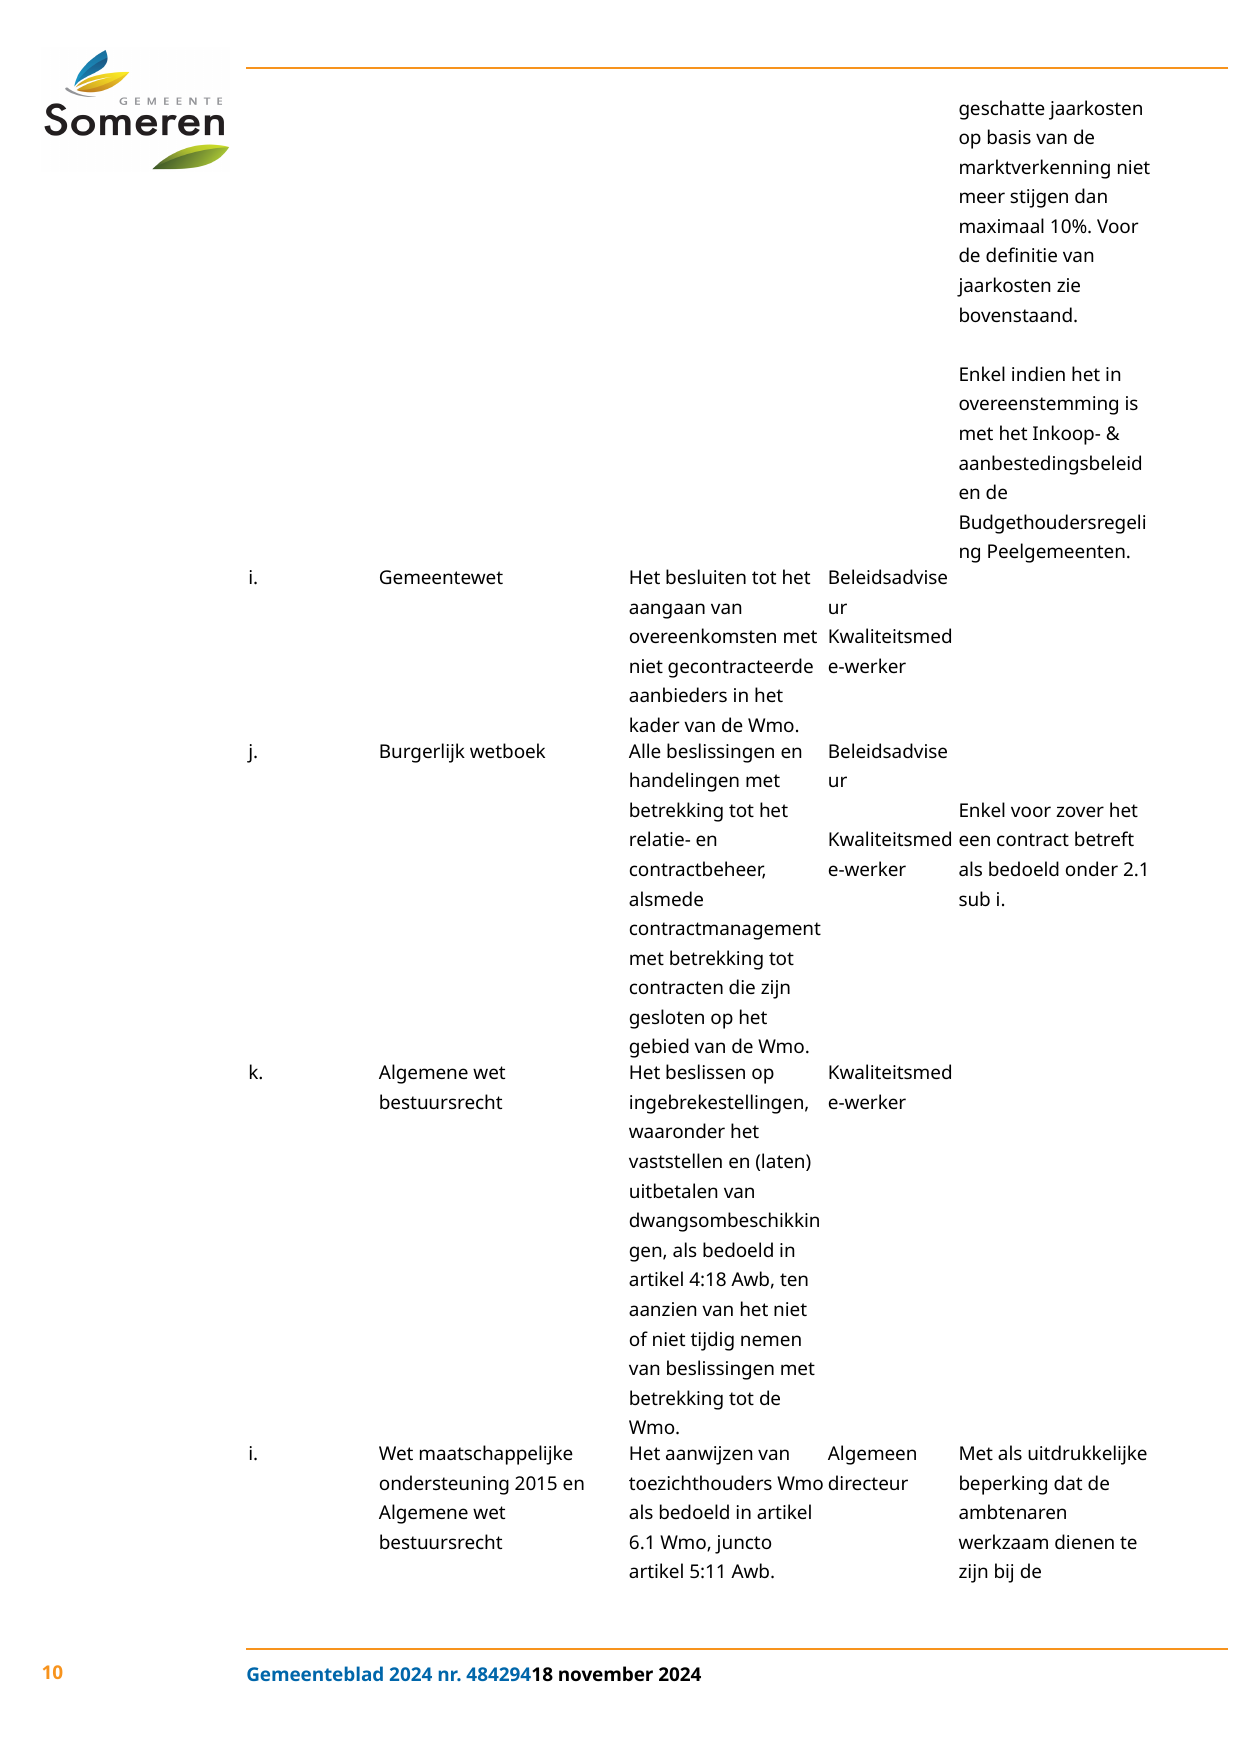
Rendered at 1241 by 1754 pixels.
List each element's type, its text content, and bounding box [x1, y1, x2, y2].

table_cell [958, 1060, 1152, 1440]
table_cell Het beslissen op ingebrekestellingen, waaronder het vaststellen en (laten) uitbetalen van dwangsombeschikkingen, als bedoeld in artikel 4:18 Awb, ten aanzien van het niet of niet tijdig nemen van beslissingen met betrekking tot de Wmo. [629, 1060, 828, 1440]
table_cell [248, 95, 379, 564]
table_cell Het besluiten tot het aangaan van overeenkomsten met niet gecontracteerde aanbieders in het kader van de Wmo. [629, 564, 828, 738]
table_cell Beleidsadviseur Kwaliteitsmede-werker [828, 738, 958, 1059]
table_cell Gemeentewet [379, 564, 629, 738]
table_cell k. [248, 1060, 379, 1440]
table_cell Beleidsadviseur Kwaliteitsmede-werker [828, 564, 958, 738]
table_cell Kwaliteitsmede-werker [828, 1060, 958, 1440]
table_cell geschatte jaarkosten op basis van de marktverkenning niet meer stijgen dan maximaal 10%. Voor de definitie van jaarkosten zie bovenstaand. Enkel indien het in overeenstemming is met het Inkoop- & aanbestedingsbeleid en de Budgethoudersregeling Peelgemeenten. [958, 95, 1152, 564]
picture [41, 47, 231, 172]
table_cell Alle beslissingen en handelingen met betrekking tot het relatie- en contractbeheer, alsmede contractmanagement met betrekking tot contracten die zijn gesloten op het gebied van de Wmo. [629, 738, 828, 1059]
table_cell i. [248, 564, 379, 738]
table_cell Met als uitdrukkelijke beperking dat de ambtenaren werkzaam dienen te zijn bij de [958, 1440, 1152, 1584]
table_cell [828, 95, 958, 564]
table_cell Algemeen directeur [828, 1440, 958, 1584]
table_cell Burgerlijk wetboek [379, 738, 629, 1059]
table_cell Enkel voor zover het een contract betreft als bedoeld onder 2.1 sub i. [958, 738, 1152, 1059]
table_cell [958, 564, 1152, 738]
table_cell Het aanwijzen van toezichthouders Wmo als bedoeld in artikel 6.1 Wmo, juncto artikel 5:11 Awb. [629, 1440, 828, 1584]
table_cell [629, 95, 828, 564]
table_cell [379, 95, 629, 564]
table_cell j. [248, 738, 379, 1059]
table_cell i. [248, 1440, 379, 1584]
table_cell Wet maatschappelijke ondersteuning 2015 en Algemene wet bestuursrecht [379, 1440, 629, 1584]
table_cell Algemene wet bestuursrecht [379, 1060, 629, 1440]
